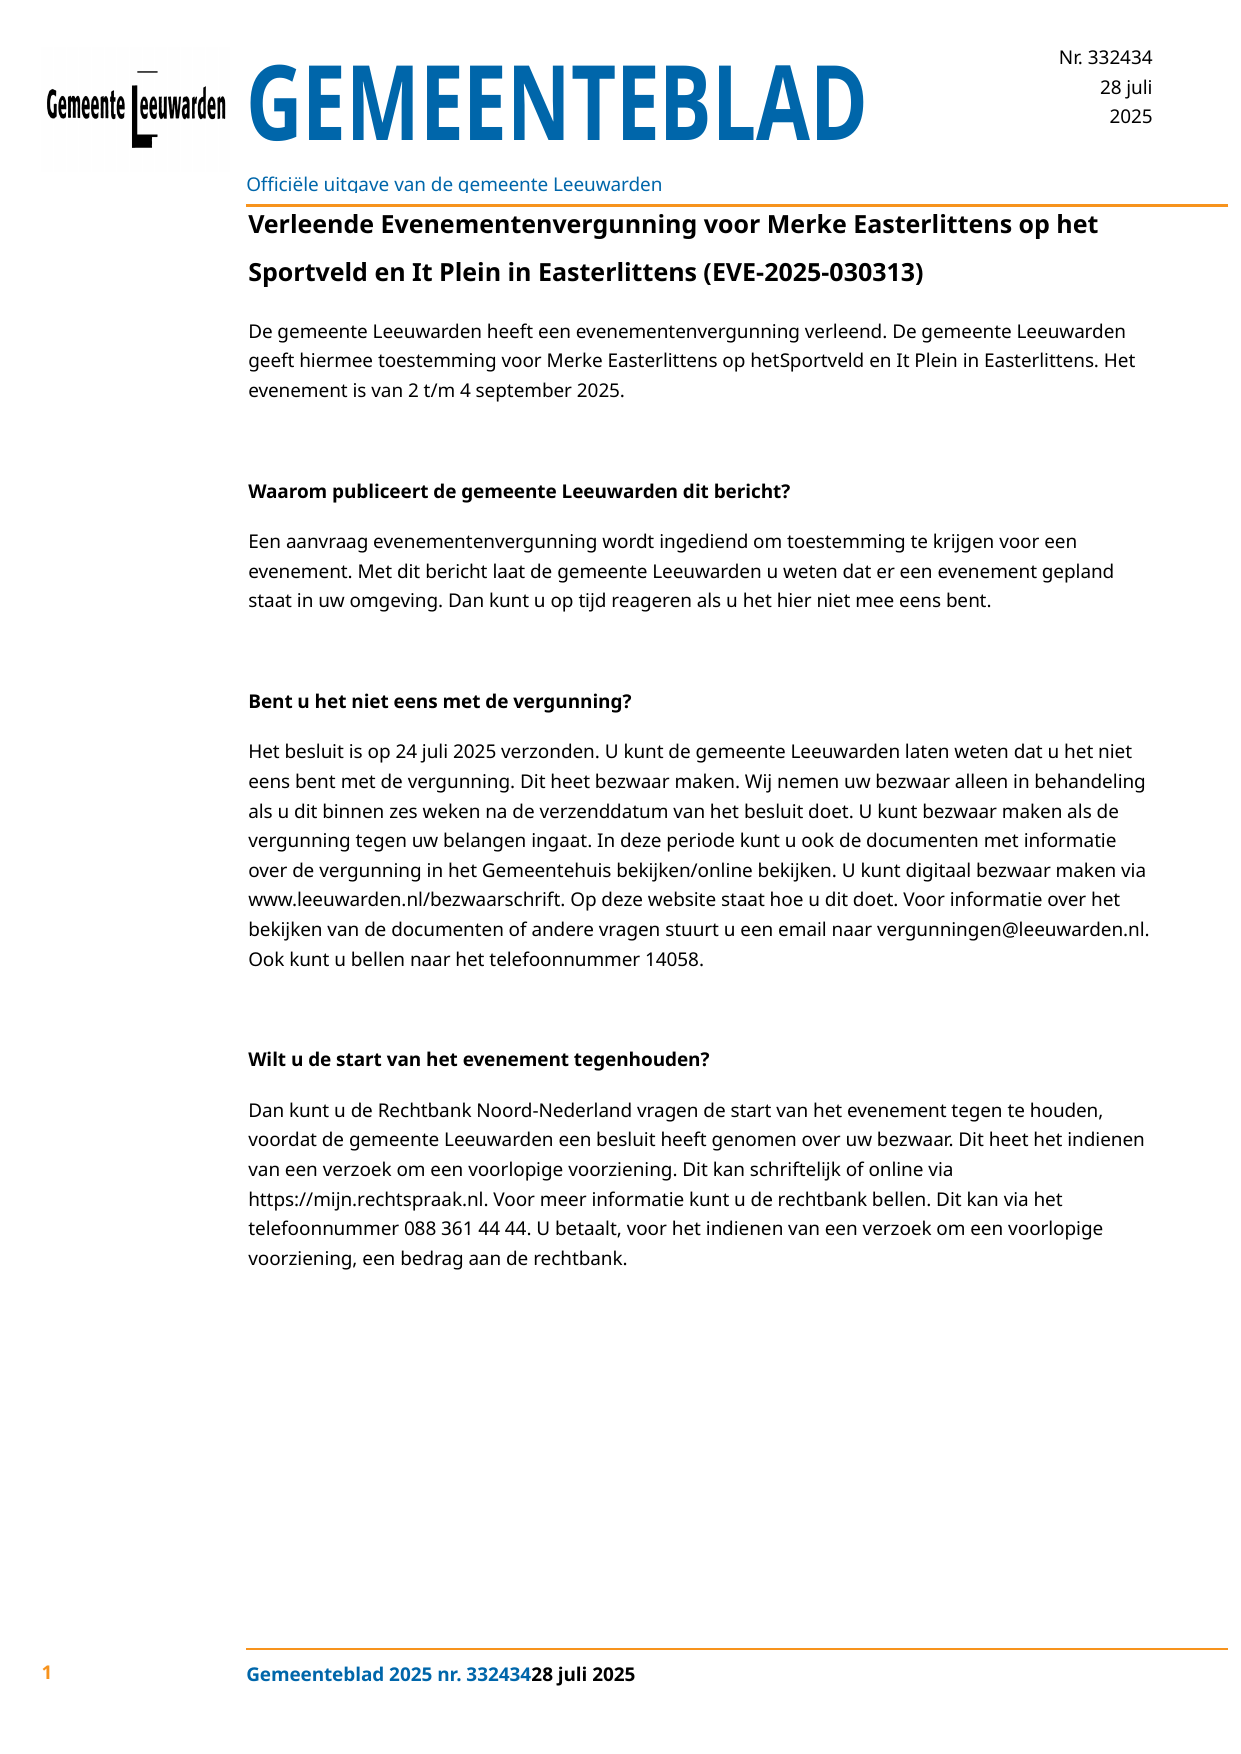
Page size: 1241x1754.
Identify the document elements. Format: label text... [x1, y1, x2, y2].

text De gemeente Leeuwarden heeft een evenementenvergunning verleend. De gemeente Leeuwarden geeft hiermee toestemming voor Merke Easterlittens op hetSportveld en It Plein in Easterlittens. Het evenement is van 2 t/m 4 september 2025. [248, 318, 1152, 403]
text Wilt u de start van het evenement tegenhouden? [248, 1047, 1152, 1072]
picture [41, 47, 231, 172]
text Verleende Evenementenvergunning voor Merke Easterlittens op het Sportveld en It Plein in Easterlittens (EVE-2025-030313) [248, 207, 1152, 288]
text Bent u het niet eens met de vergunning? [248, 688, 1152, 714]
text Waarom publiceert de gemeente Leeuwarden dit bericht? [248, 478, 1152, 504]
text Een aanvraag evenementenvergunning wordt ingediend om toestemming te krijgen voor een evenement. Met dit bericht laat de gemeente Leeuwarden u weten dat er een evenement gepland staat in uw omgeving. Dan kunt u op tijd reageren als u het hier niet mee eens bent. [248, 528, 1152, 613]
text Dan kunt u de Rechtbank Noord-Nederland vragen de start van het evenement tegen te houden, voordat de gemeente Leeuwarden een besluit heeft genomen over uw bezwaar. Dit heet het indienen van een verzoek om een voorlopige voorziening. Dit kan schriftelijk of online via https://mijn.rechtspraak.nl. Voor meer informatie kunt u de rechtbank bellen. Dit kan via het telefoonnummer 088 361 44 44. U betaalt, voor het indienen van een verzoek om een voorlopige voorziening, een bedrag aan de rechtbank. [248, 1097, 1152, 1271]
text Het besluit is op 24 juli 2025 verzonden. U kunt de gemeente Leeuwarden laten weten dat u het niet eens bent met de vergunning. Dit heet bezwaar maken. Wij nemen uw bezwaar alleen in behandeling als u dit binnen zes weken na de verzenddatum van het besluit doet. U kunt bezwaar maken als de vergunning tegen uw belangen ingaat. In deze periode kunt u ook de documenten met informatie over de vergunning in het Gemeentehuis bekijken/online bekijken. U kunt digitaal bezwaar maken via www.leeuwarden.nl/bezwaarschrift. Op deze website staat hoe u dit doet. Voor informatie over het bekijken van de documenten of andere vragen stuurt u een email naar vergunningen@leeuwarden.nl. Ook kunt u bellen naar het telefoonnummer 14058. [248, 739, 1152, 972]
